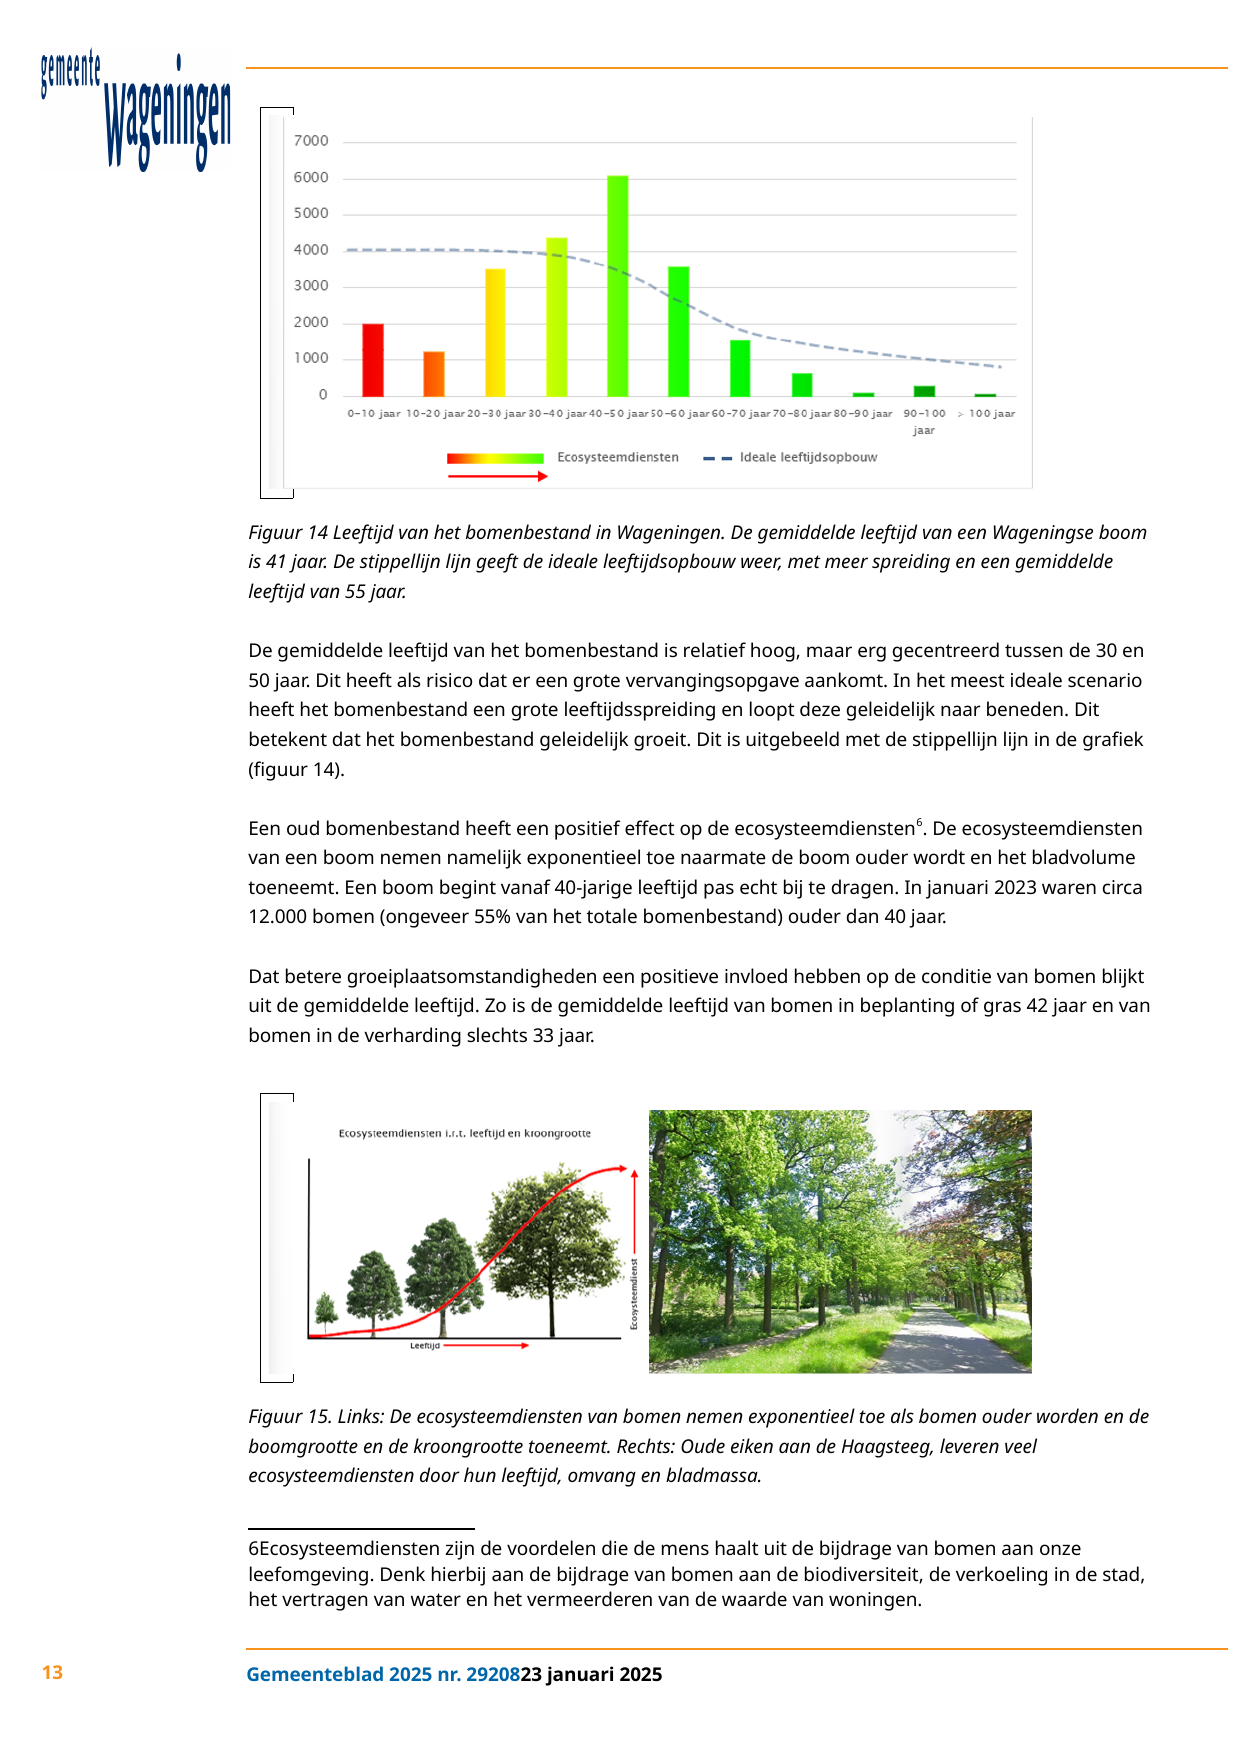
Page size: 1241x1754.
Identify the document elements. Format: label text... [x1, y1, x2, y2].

text Ecosysteemdiensten zijn de voordelen die de mens haalt uit de bijdrage van bomen aan onze leefomgeving. Denk hierbij aan de bijdrage van bomen aan de biodiversiteit, de verkoeling in de stad, het vertragen van water en het vermeerderen van de waarde van woningen. [248, 1535, 1152, 1612]
text Figuur 14 Leeftijd van het bomenbestand in Wageningen. De gemiddelde leeftijd van een Wageningse boom is 41 jaar. De stippellijn lijn geeft de ideale leeftijdsopbouw weer, met meer spreiding en een gemiddelde leeftijd van 55 jaar. [248, 519, 1152, 604]
text De gemiddelde leeftijd van het bomenbestand is relatief hoog, maar erg gecentreerd tussen de 30 en 50 jaar. Dit heeft als risico dat er een grote vervangingsopgave aankomt. In het meest ideale scenario heeft het bomenbestand een grote leeftijdsspreiding en loopt deze geleidelijk naar beneden. Dit betekent dat het bomenbestand geleidelijk groeit. Dit is uitgebeeld met de stippellijn lijn in de grafiek (figuur 14). [248, 637, 1152, 782]
picture [268, 115, 1037, 489]
picture [41, 47, 231, 172]
text Figuur 15. Links: De ecosysteemdiensten van bomen nemen exponentieel toe als bomen ouder worden en de boomgrootte en de kroongrootte toeneemt. Rechts: Oude eiken aan de Haagsteeg, leveren veel ecosysteemdiensten door hun leeftijd, omvang en bladmassa. [248, 1403, 1152, 1488]
text Een oud bomenbestand heeft een positief effect op de ecosysteemdiensten. De ecosysteemdiensten van een boom nemen namelijk exponentieel toe naarmate de boom ouder wordt en het bladvolume toeneemt. Een boom begint vanaf 40-jarige leeftijd pas echt bij te dragen. In januari 2023 waren circa 12.000 bomen (ongeveer 55% van het totale bomenbestand) ouder dan 40 jaar. [248, 815, 1152, 929]
picture [268, 1102, 1037, 1374]
text Dat betere groeiplaatsomstandigheden een positieve invloed hebben op de conditie van bomen blijkt uit de gemiddelde leeftijd. Zo is de gemiddelde leeftijd van bomen in beplanting of gras 42 jaar en van bomen in de verharding slechts 33 jaar. [248, 963, 1152, 1048]
